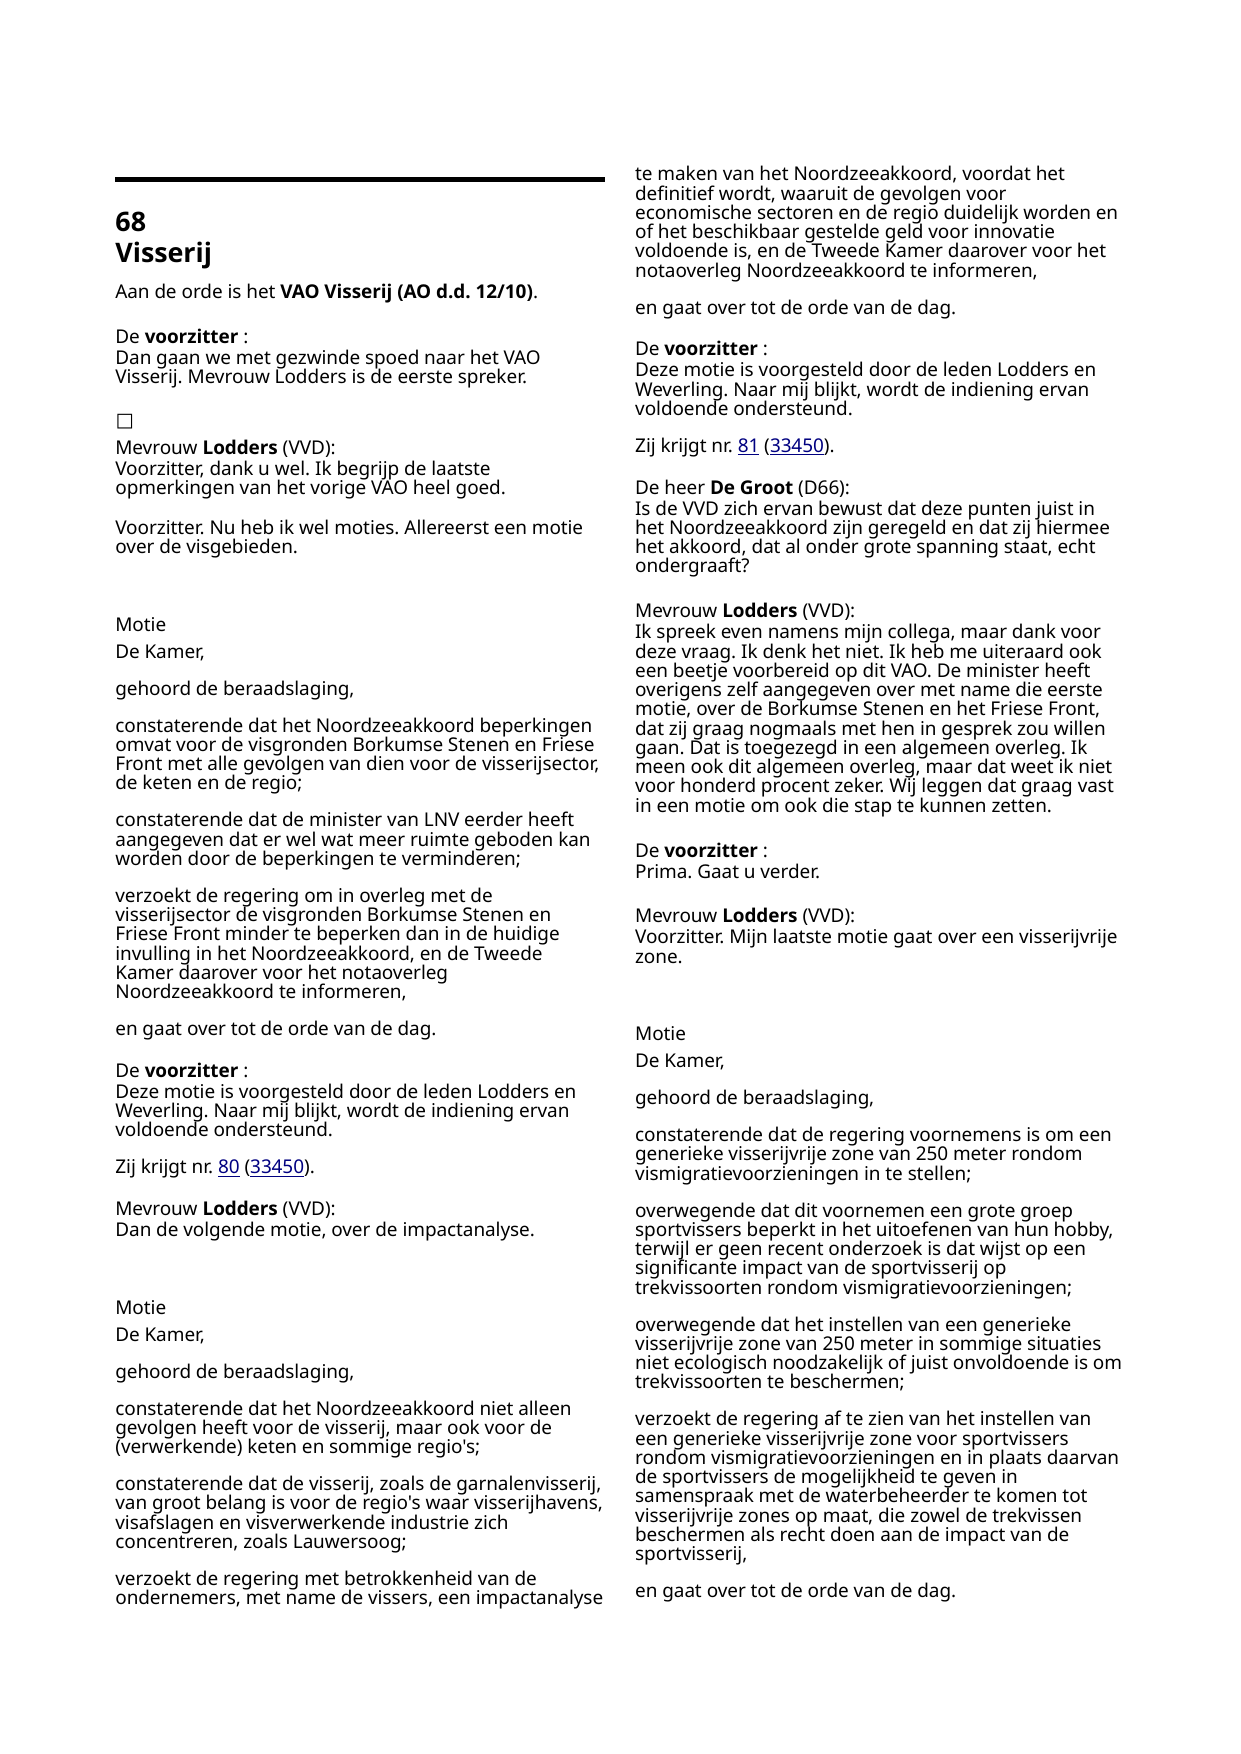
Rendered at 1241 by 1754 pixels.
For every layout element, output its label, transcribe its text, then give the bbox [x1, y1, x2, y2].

text Visserij [115, 239, 605, 283]
text en gaat over tot de orde van de dag. [635, 299, 1125, 318]
text constaterende dat het Noordzeeakkoord beperkingen omvat voor de visgronden Borkumse Stenen en Friese Front met alle gevolgen van dien voor de visserijsector, de keten en de regio; [115, 717, 605, 794]
text ⬜ [115, 408, 605, 434]
text constaterende dat het Noordzeeakkoord niet alleen gevolgen heeft voor de visserij, maar ook voor de (verwerkende) keten en sommige regio's; [115, 1399, 605, 1457]
text De voorzitter : [635, 336, 1125, 361]
text Deze motie is voorgesteld door de leden Lodders en Weverling. Naar mij blijkt, wordt de indiening ervan voldoende ondersteund. [635, 361, 1125, 419]
text Motie [115, 1294, 605, 1320]
text gehoord de beraadslaging, [115, 1363, 605, 1382]
text constaterende dat de visserij, zoals de garnalenvisserij, van groot belang is voor de regio's waar visserijhavens, visafslagen en visverwerkende industrie zich concentreren, zoals Lauwersoog; [115, 1475, 605, 1552]
text De Kamer, [115, 643, 605, 662]
text Voorzitter. Nu heb ik wel moties. Allereerst een motie over de visgebieden. [115, 519, 605, 557]
text 68 [115, 203, 605, 239]
text Mevrouw Lodders (VVD): [635, 598, 1125, 623]
text De heer De Groot (D66): [635, 474, 1125, 500]
text Ik spreek even namens mijn collega, maar dank voor deze vraag. Ik denk het niet. Ik heb me uiteraard ook een beetje voorbereid op dit VAO. De minister heeft overigens zelf aangegeven over met name die eerste motie, over de Borkumse Stenen en het Friese Front, dat zij graag nogmaals met hen in gesprek zou willen gaan. Dat is toegezegd in een algemeen overleg. Ik meen ook dit algemeen overleg, maar dat weet ik niet voor honderd procent zeker. Wij leggen dat graag vast in een motie om ook die stap te kunnen zetten. [635, 623, 1125, 816]
text verzoekt de regering om in overleg met de visserijsector de visgronden Borkumse Stenen en Friese Front minder te beperken dan in de huidige invulling in het Noordzeeakkoord, en de Tweede Kamer daarover voor het notaoverleg Noordzeeakkoord te informeren, [115, 887, 605, 1002]
text te maken van het Noordzeeakkoord, voordat het definitief wordt, waaruit de gevolgen voor economische sectoren en de regio duidelijk worden en of het beschikbaar gestelde geld voor innovatie voldoende is, en de Tweede Kamer daarover voor het notaoverleg Noordzeeakkoord te informeren, [635, 165, 1125, 281]
text Prima. Gaat u verder. [635, 863, 1125, 882]
text overwegende dat dit voornemen een grote groep sportvissers beperkt in het uitoefenen van hun hobby, terwijl er geen recent onderzoek is dat wijst op een significante impact van de sportvisserij op trekvissoorten rondom vismigratievoorzieningen; [635, 1202, 1125, 1298]
text verzoekt de regering af te zien van het instellen van een generieke visserijvrije zone voor sportvissers rondom vismigratievoorzieningen en in plaats daarvan de sportvissers de mogelijkheid te geven in samenspraak met de waterbeheerder te komen tot visserijvrije zones op maat, die zowel de trekvissen beschermen als recht doen aan de impact van de sportvisserij, [635, 1410, 1125, 1564]
text Aan de orde is het VAO Visserij (AO d.d. 12/10). [115, 283, 605, 302]
text Voorzitter. Mijn laatste motie gaat over een visserijvrije zone. [635, 928, 1125, 967]
text Motie [115, 611, 605, 637]
text Is de VVD zich ervan bewust dat deze punten juist in het Noordzeeakkoord zijn geregeld en dat zij hiermee het akkoord, dat al onder grote spanning staat, echt ondergraaft? [635, 500, 1125, 577]
text gehoord de beraadslaging, [635, 1089, 1125, 1108]
text Mevrouw Lodders (VVD): [635, 903, 1125, 928]
text Dan de volgende motie, over de impactanalyse. [115, 1221, 605, 1241]
text Motie [635, 1020, 1125, 1046]
text Voorzitter, dank u wel. Ik begrijp de laatste opmerkingen van het vorige VAO heel goed. [115, 460, 605, 498]
text en gaat over tot de orde van de dag. [115, 1020, 605, 1039]
text constaterende dat de minister van LNV eerder heeft aangegeven dat er wel wat meer ruimte geboden kan worden door de beperkingen te verminderen; [115, 811, 605, 869]
text Mevrouw Lodders (VVD): [115, 1196, 605, 1221]
text Deze motie is voorgesteld door de leden Lodders en Weverling. Naar mij blijkt, wordt de indiening ervan voldoende ondersteund. [115, 1083, 605, 1141]
text De Kamer, [115, 1326, 605, 1345]
text Dan gaan we met gezwinde spoed naar het VAO Visserij. Mevrouw Lodders is de eerste spreker. [115, 349, 605, 387]
text Zij krijgt nr. 81 (33450). [635, 437, 1125, 456]
text De voorzitter : [635, 837, 1125, 863]
text constaterende dat de regering voornemens is om een generieke visserijvrije zone van 250 meter rondom vismigratievoorzieningen in te stellen; [635, 1126, 1125, 1184]
text verzoekt de regering met betrokkenheid van de ondernemers, met name de vissers, een impactanalyse [115, 1570, 605, 1608]
text De Kamer, [635, 1052, 1125, 1071]
text overwegende dat het instellen van een generieke visserijvrije zone van 250 meter in sommige situaties niet ecologisch noodzakelijk of juist onvoldoende is om trekvissoorten te beschermen; [635, 1316, 1125, 1393]
text De voorzitter : [115, 323, 605, 349]
text gehoord de beraadslaging, [115, 679, 605, 699]
text De voorzitter : [115, 1057, 605, 1083]
text en gaat over tot de orde van de dag. [635, 1582, 1125, 1602]
text Zij krijgt nr. 80 (33450). [115, 1158, 605, 1178]
text Mevrouw Lodders (VVD): [115, 434, 605, 460]
